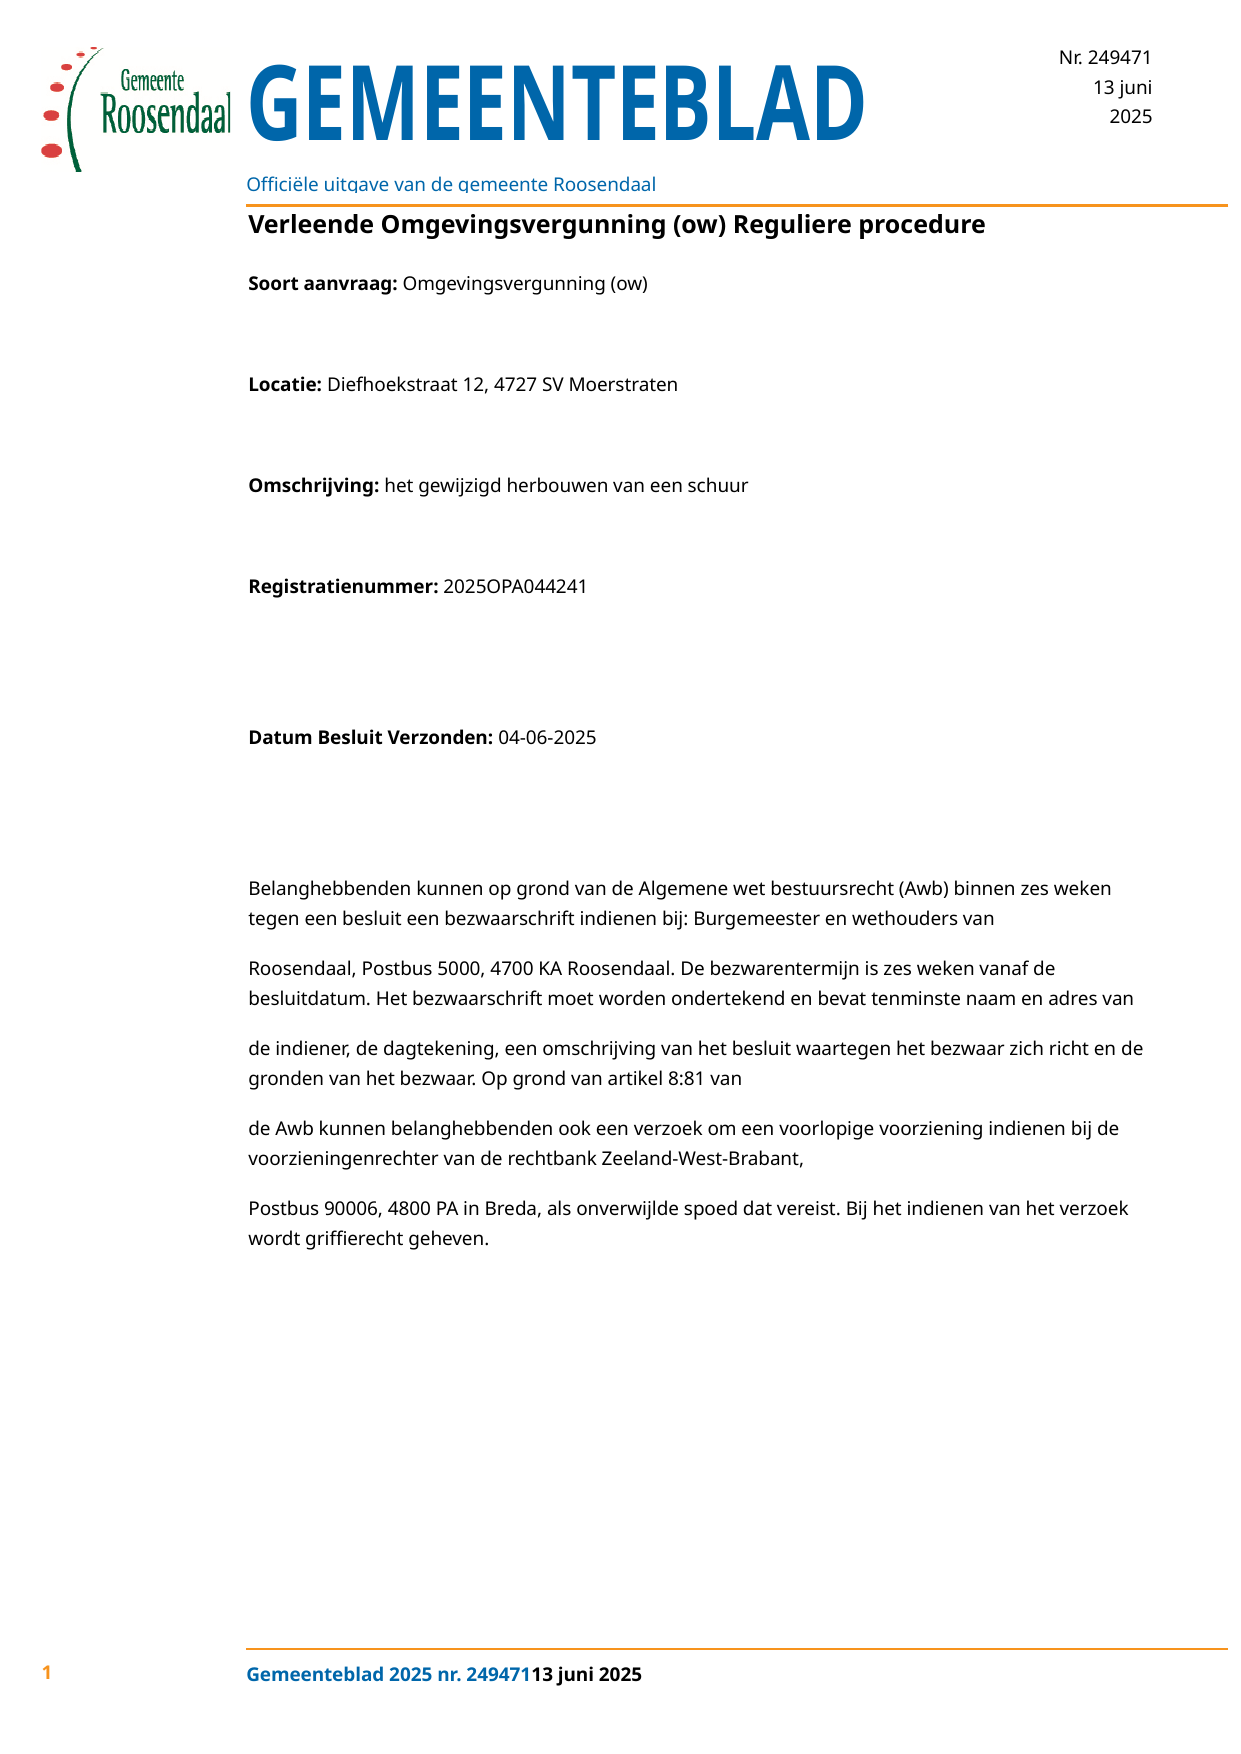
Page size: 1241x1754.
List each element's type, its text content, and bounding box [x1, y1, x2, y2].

text Roosendaal, Postbus 5000, 4700 KA Roosendaal. De bezwarentermijn is zes weken vanaf de besluitdatum. Het bezwaarschrift moet worden ondertekend en bevat tenminste naam en adres van [248, 955, 1152, 1011]
text de indiener, de dagtekening, een omschrijving van het besluit waartegen het bezwaar zich richt en de gronden van het bezwaar. Op grond van artikel 8:81 van [248, 1035, 1152, 1091]
text Verleende Omgevingsvergunning (ow) Reguliere procedure [248, 207, 1152, 241]
text Locatie: Diefhoekstraat 12, 4727 SV Moerstraten [248, 371, 1152, 397]
picture [41, 47, 231, 172]
text Omschrijving: het gewijzigd herbouwen van een schuur [248, 472, 1152, 498]
text Soort aanvraag: Omgevingsvergunning (ow) [248, 270, 1152, 296]
text Belanghebbenden kunnen op grond van de Algemene wet bestuursrecht (Awb) binnen zes weken tegen een besluit een bezwaarschrift indienen bij: Burgemeester en wethouders van [248, 875, 1152, 931]
text Registratienummer: 2025OPA044241 [248, 573, 1152, 598]
text Postbus 90006, 4800 PA in Breda, als onverwijlde spoed dat vereist. Bij het indienen van het verzoek wordt griffierecht geheven. [248, 1195, 1152, 1251]
text de Awb kunnen belanghebbenden ook een verzoek om een voorlopige voorziening indienen bij de voorzieningenrechter van de rechtbank Zeeland-West-Brabant, [248, 1115, 1152, 1171]
text Datum Besluit Verzonden: 04-06-2025 [248, 724, 1152, 750]
